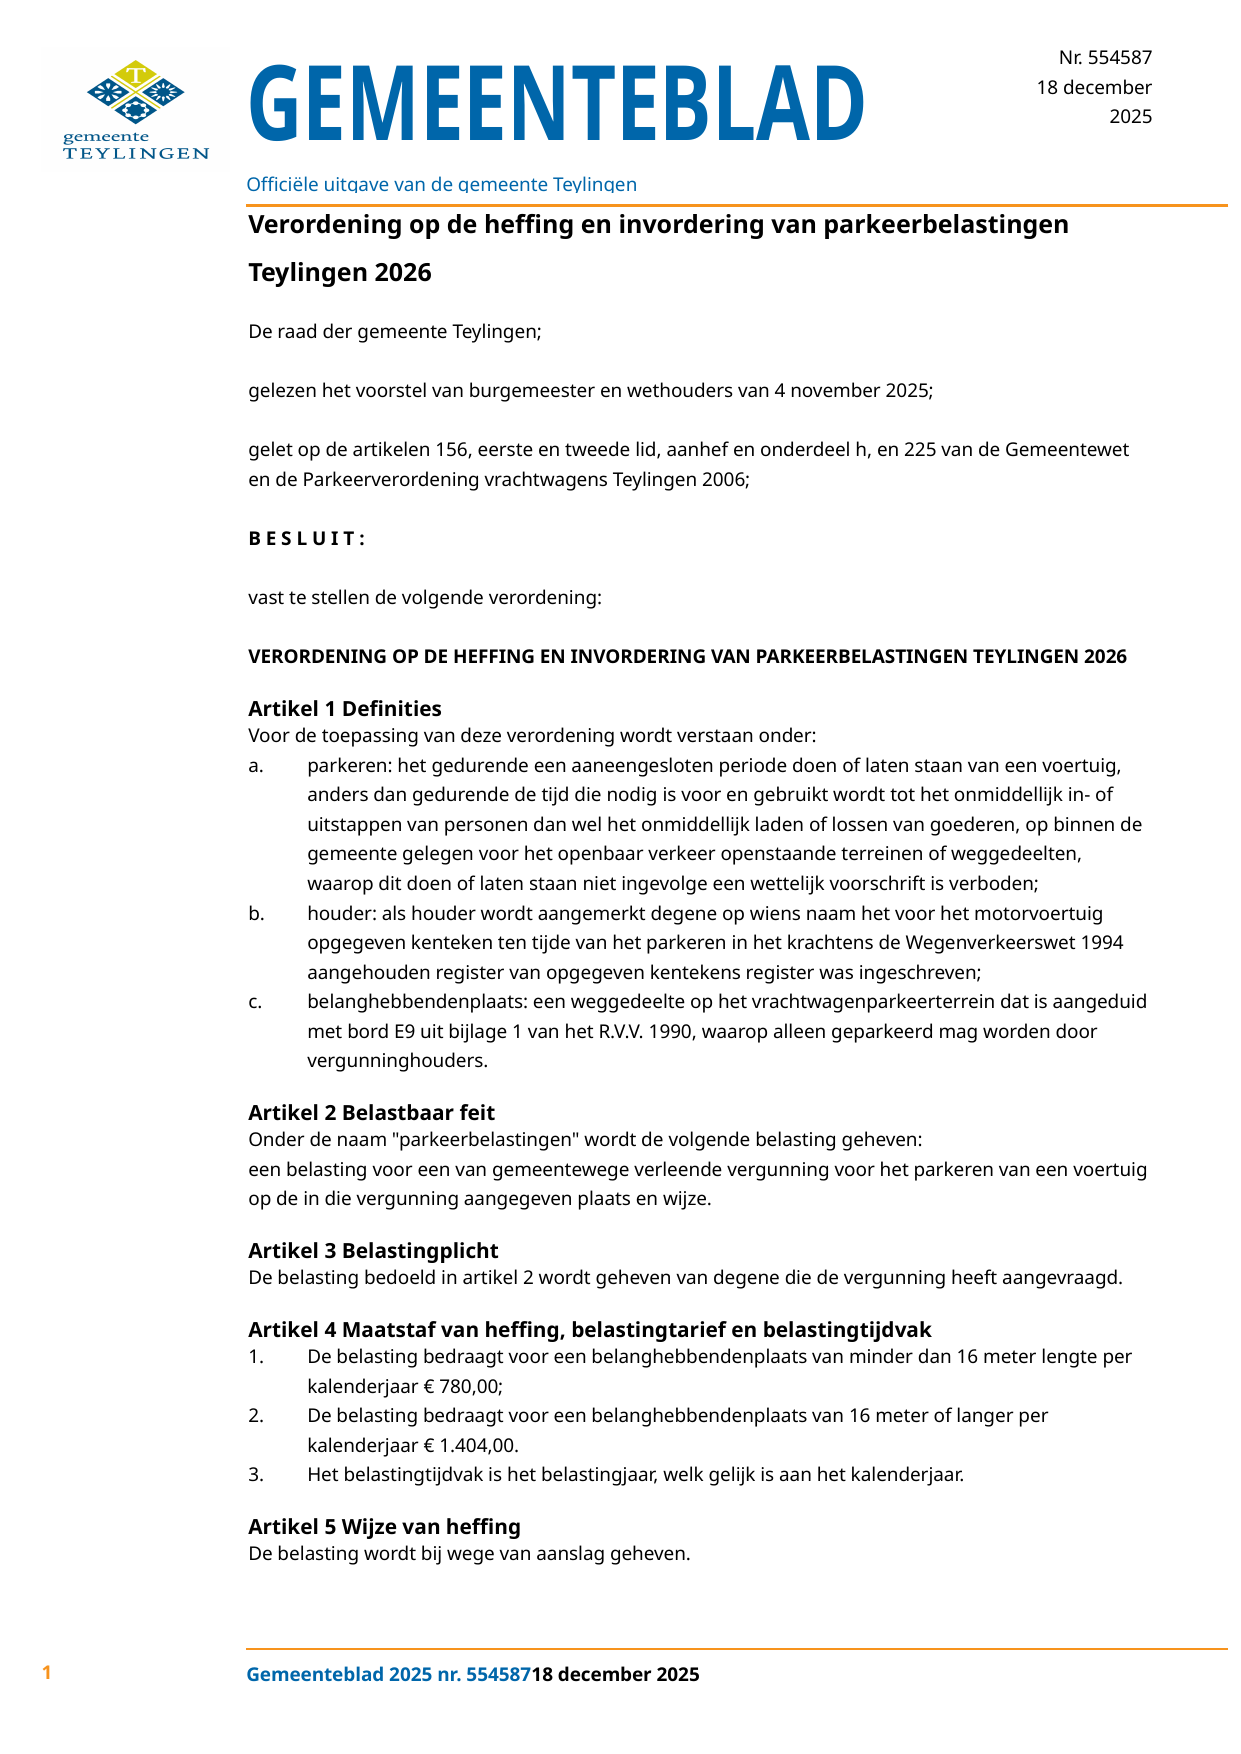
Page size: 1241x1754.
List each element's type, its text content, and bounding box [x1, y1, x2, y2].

text Artikel 5 Wijze van heffing [248, 1512, 1152, 1541]
list parkeren: het gedurende een aaneengesloten periode doen of laten staan van een voertuig, anders dan gedurende de tijd die nodig is voor en gebruikt wordt tot het onmiddellijk in- of uitstappen van personen dan wel het onmiddellijk laden of lossen van goederen, op binnen de gemeente gelegen voor het openbaar verkeer openstaande terreinen of weggedeelten, waarop dit doen of laten staan niet ingevolge een wettelijk voorschrift is verboden; [248, 752, 1152, 896]
text vast te stellen de volgende verordening: [248, 584, 1152, 610]
text gelezen het voorstel van burgemeester en wethouders van 4 november 2025; [248, 377, 1152, 403]
text VERORDENING OP DE HEFFING EN INVORDERING VAN PARKEERBELASTINGEN TEYLINGEN 2026 [248, 643, 1152, 669]
text gelet op de artikelen 156, eerste en tweede lid, aanhef en onderdeel h, en 225 van de Gemeentewet en de Parkeerverordening vrachtwagens Teylingen 2006; [248, 436, 1152, 492]
text De belasting bedoeld in artikel 2 wordt geheven van degene die de vergunning heeft aangevraagd. [248, 1264, 1152, 1290]
list Het belastingtijdvak is het belastingjaar, welk gelijk is aan het kalenderjaar. [248, 1462, 1152, 1487]
text Artikel 2 Belastbaar feit [248, 1098, 1152, 1126]
text een belasting voor een van gemeentewege verleende vergunning voor het parkeren van een voertuig op de in die vergunning aangegeven plaats en wijze. [248, 1156, 1152, 1211]
text Verordening op de heffing en invordering van parkeerbelastingen Teylingen 2026 [248, 207, 1152, 288]
text De raad der gemeente Teylingen; [248, 318, 1152, 344]
text B E S L U I T : [248, 525, 1152, 551]
list De belasting bedraagt voor een belanghebbendenplaats van 16 meter of langer per kalenderjaar € 1.404,00. [248, 1402, 1152, 1458]
picture [41, 47, 231, 172]
text Voor de toepassing van deze verordening wordt verstaan onder: [248, 722, 1152, 748]
text Artikel 4 Maatstaf van heffing, belastingtarief en belastingtijdvak [248, 1315, 1152, 1343]
list De belasting bedraagt voor een belanghebbendenplaats van minder dan 16 meter lengte per kalenderjaar € 780,00; [248, 1343, 1152, 1399]
text Artikel 3 Belastingplicht [248, 1236, 1152, 1264]
text Onder de naam "parkeerbelastingen" wordt de volgende belasting geheven: [248, 1126, 1152, 1152]
text Artikel 1 Definities [248, 694, 1152, 722]
text De belasting wordt bij wege van aanslag geheven. [248, 1541, 1152, 1566]
list houder: als houder wordt aangemerkt degene op wiens naam het voor het motorvoertuig opgegeven kenteken ten tijde van het parkeren in het krachtens de Wegenverkeerswet 1994 aangehouden register van opgegeven kentekens register was ingeschreven; [248, 900, 1152, 984]
list belanghebbendenplaats: een weggedeelte op het vrachtwagenparkeerterrein dat is aangeduid met bord E9 uit bijlage 1 van het R.V.V. 1990, waarop alleen geparkeerd mag worden door vergunninghouders. [248, 988, 1152, 1073]
